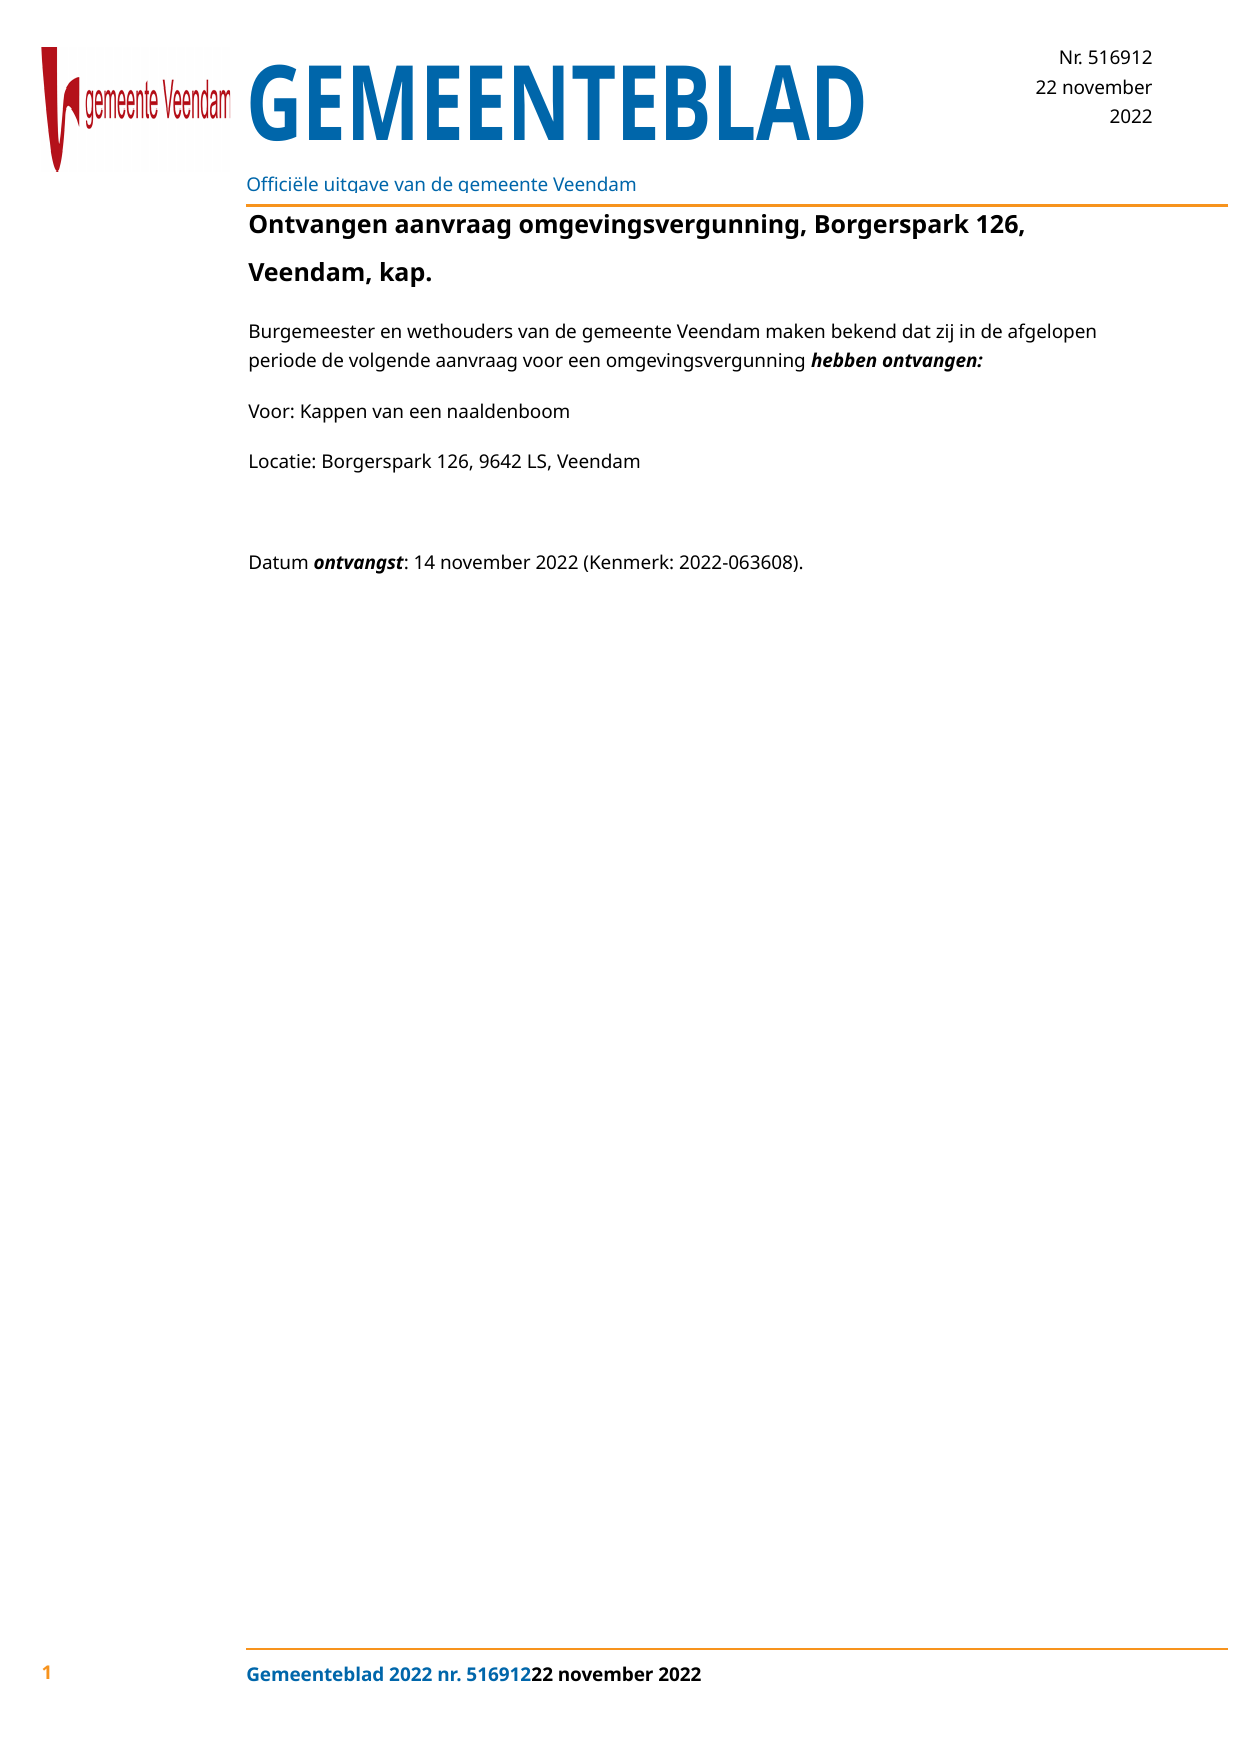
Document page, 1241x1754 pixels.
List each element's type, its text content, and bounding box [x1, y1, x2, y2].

text Voor: Kappen van een naaldenboom [248, 398, 1152, 424]
text Datum ontvangst: 14 november 2022 (Kenmerk: 2022-063608). [248, 549, 1152, 575]
text Locatie: Borgerspark 126, 9642 LS, Veendam [248, 448, 1152, 474]
picture [41, 47, 231, 172]
text Burgemeester en wethouders van de gemeente Veendam maken bekend dat zij in de afgelopen periode de volgende aanvraag voor een omgevingsvergunning hebben ontvangen: [248, 318, 1152, 373]
text Ontvangen aanvraag omgevingsvergunning, Borgerspark 126, Veendam, kap. [248, 207, 1152, 288]
